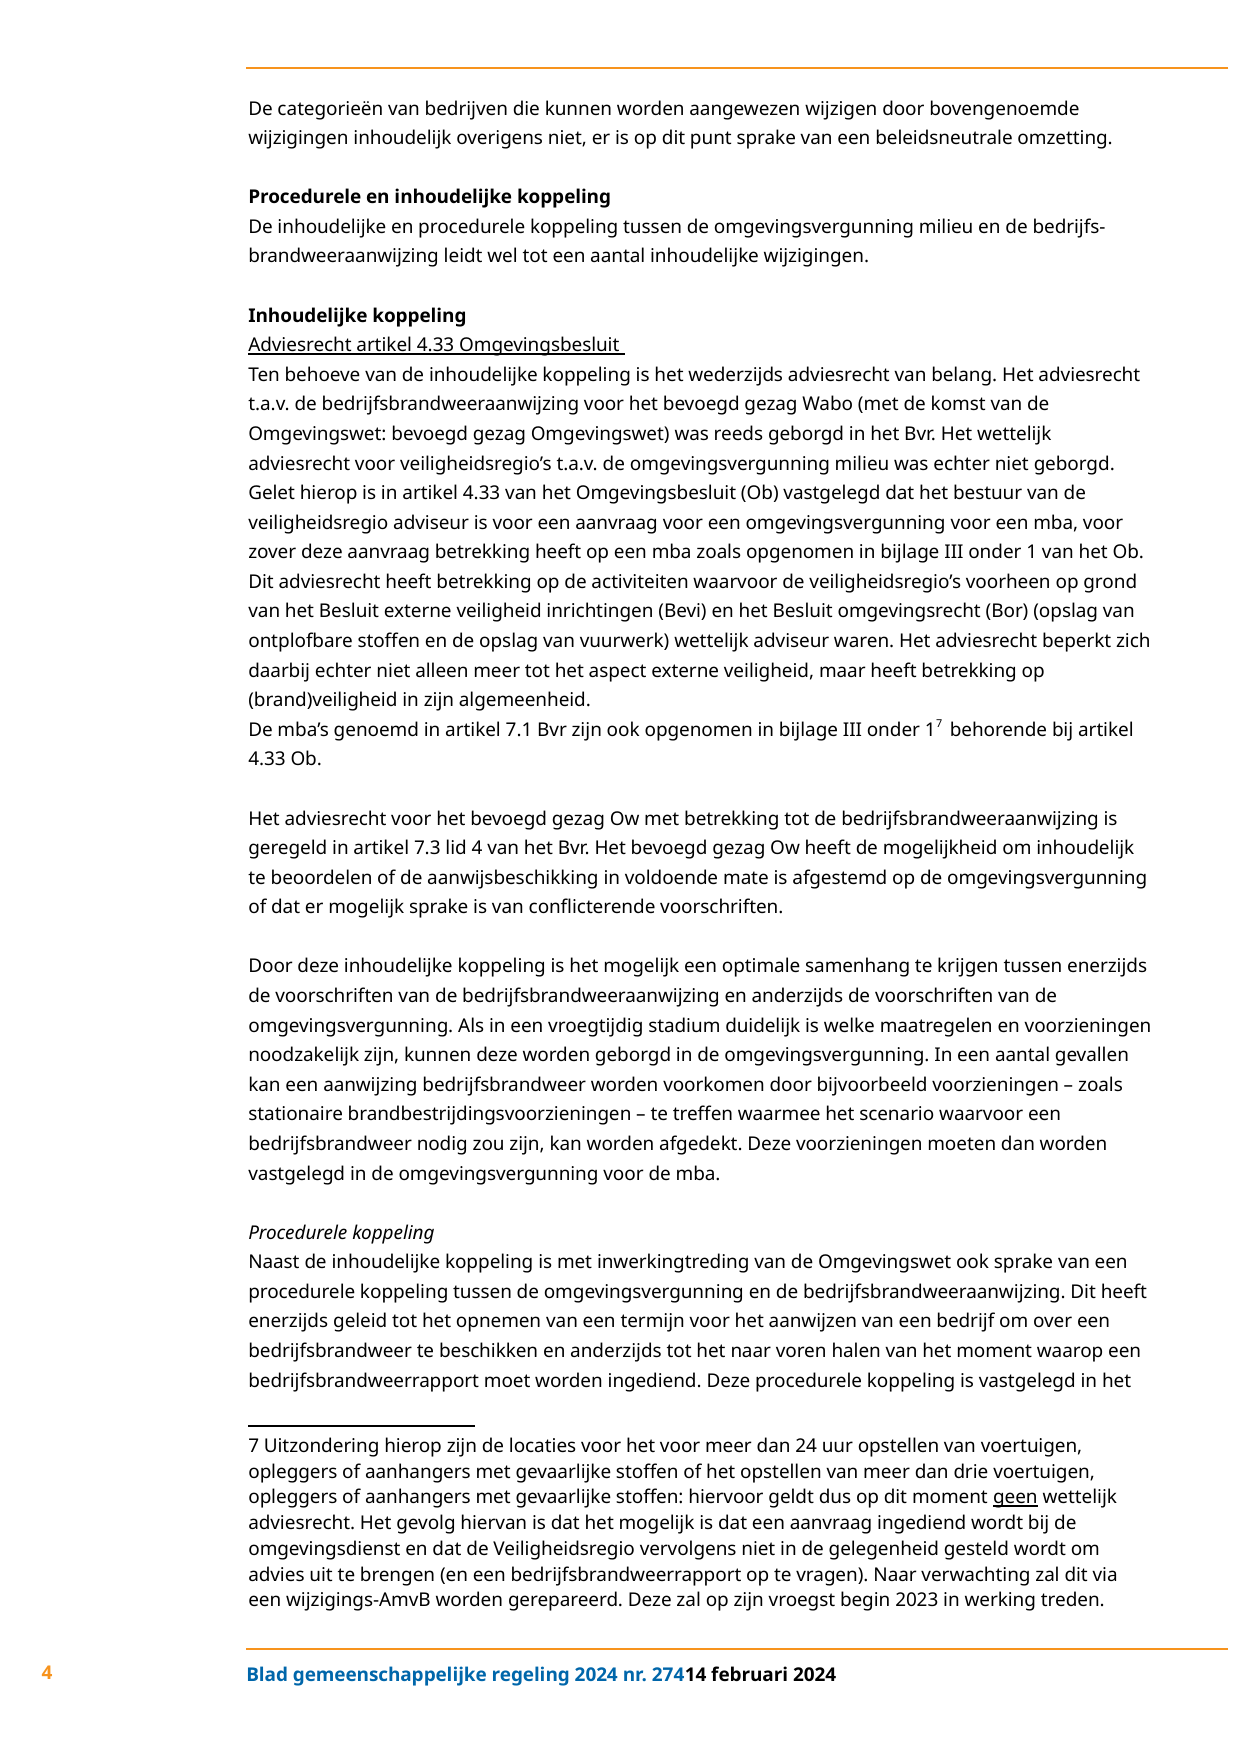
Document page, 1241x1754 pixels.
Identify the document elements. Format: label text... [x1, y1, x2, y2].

text Inhoudelijke koppeling [248, 302, 1152, 328]
text Adviesrecht artikel 4.33 Omgevingsbesluit [248, 331, 1152, 357]
text Naast de inhoudelijke koppeling is met inwerkingtreding van de Omgevingswet ook sprake van een procedurele koppeling tussen de omgevingsvergunning en de bedrijfsbrandweeraanwijzing. Dit heeft enerzijds geleid tot het opnemen van een termijn voor het aanwijzen van een bedrijf om over een bedrijfsbrandweer te beschikken en anderzijds tot het naar voren halen van het moment waarop een bedrijfsbrandweerrapport moet worden ingediend. Deze procedurele koppeling is vastgelegd in het [248, 1248, 1152, 1393]
text Gelet hierop is in artikel 4.33 van het Omgevingsbesluit (Ob) vastgelegd dat het bestuur van de veiligheidsregio adviseur is voor een aanvraag voor een omgevingsvergunning voor een mba, voor zover deze aanvraag betrekking heeft op een mba zoals opgenomen in bijlage III onder 1 van het Ob. Dit adviesrecht heeft betrekking op de activiteiten waarvoor de veiligheidsregio’s voorheen op grond van het Besluit externe veiligheid inrichtingen (Bevi) en het Besluit omgevingsrecht (Bor) (opslag van ontplofbare stoffen en de opslag van vuurwerk) wettelijk adviseur waren. Het adviesrecht beperkt zich daarbij echter niet alleen meer tot het aspect externe veiligheid, maar heeft betrekking op (brand)veiligheid in zijn algemeenheid. [248, 479, 1152, 712]
text Door deze inhoudelijke koppeling is het mogelijk een optimale samenhang te krijgen tussen enerzijds de voorschriften van de bedrijfsbrandweeraanwijzing en anderzijds de voorschriften van de omgevingsvergunning. Als in een vroegtijdig stadium duidelijk is welke maatregelen en voorzieningen noodzakelijk zijn, kunnen deze worden geborgd in de omgevingsvergunning. In een aantal gevallen kan een aanwijzing bedrijfsbrandweer worden voorkomen door bijvoorbeeld voorzieningen – zoals stationaire brandbestrijdingsvoorzieningen – te treffen waarmee het scenario waarvoor een bedrijfsbrandweer nodig zou zijn, kan worden afgedekt. Deze voorzieningen moeten dan worden vastgelegd in de omgevingsvergunning voor de mba. [248, 953, 1152, 1186]
text Uitzondering hierop zijn de locaties voor het voor meer dan 24 uur opstellen van voertuigen, opleggers of aanhangers met gevaarlijke stoffen of het opstellen van meer dan drie voertuigen, opleggers of aanhangers met gevaarlijke stoffen: hiervoor geldt dus op dit moment geen wettelijk adviesrecht. Het gevolg hiervan is dat het mogelijk is dat een aanvraag ingediend wordt bij de omgevingsdienst en dat de Veiligheidsregio vervolgens niet in de gelegenheid gesteld wordt om advies uit te brengen (en een bedrijfsbrandweerrapport op te vragen). Naar verwachting zal dit via een wijzigings-AmvB worden gerepareerd. Deze zal op zijn vroegst begin 2023 in werking treden. [248, 1432, 1152, 1612]
text Ten behoeve van de inhoudelijke koppeling is het wederzijds adviesrecht van belang. Het adviesrecht t.a.v. de bedrijfsbrandweeraanwijzing voor het bevoegd gezag Wabo (met de komst van de Omgevingswet: bevoegd gezag Omgevingswet) was reeds geborgd in het Bvr. Het wettelijk adviesrecht voor veiligheidsregio’s t.a.v. de omgevingsvergunning milieu was echter niet geborgd. [248, 361, 1152, 476]
text De inhoudelijke en procedurele koppeling tussen de omgevingsvergunning milieu en de bedrijfs-brandweeraanwijzing leidt wel tot een aantal inhoudelijke wijzigingen. [248, 213, 1152, 268]
text Procedurele en inhoudelijke koppeling [248, 183, 1152, 209]
text De categorieën van bedrijven die kunnen worden aangewezen wijzigen door bovengenoemde wijzigingen inhoudelijk overigens niet, er is op dit punt sprake van een beleidsneutrale omzetting. [248, 95, 1152, 150]
text De mba’s genoemd in artikel 7.1 Bvr zijn ook opgenomen in bijlage III onder 1 behorende bij artikel 4.33 Ob. [248, 716, 1152, 771]
text Het adviesrecht voor het bevoegd gezag Ow met betrekking tot de bedrijfsbrandweeraanwijzing is geregeld in artikel 7.3 lid 4 van het Bvr. Het bevoegd gezag Ow heeft de mogelijkheid om inhoudelijk te beoordelen of de aanwijsbeschikking in voldoende mate is afgestemd op de omgevingsvergunning of dat er mogelijk sprake is van conflicterende voorschriften. [248, 805, 1152, 919]
text Procedurele koppeling [248, 1219, 1152, 1245]
picture [41, 47, 231, 172]
